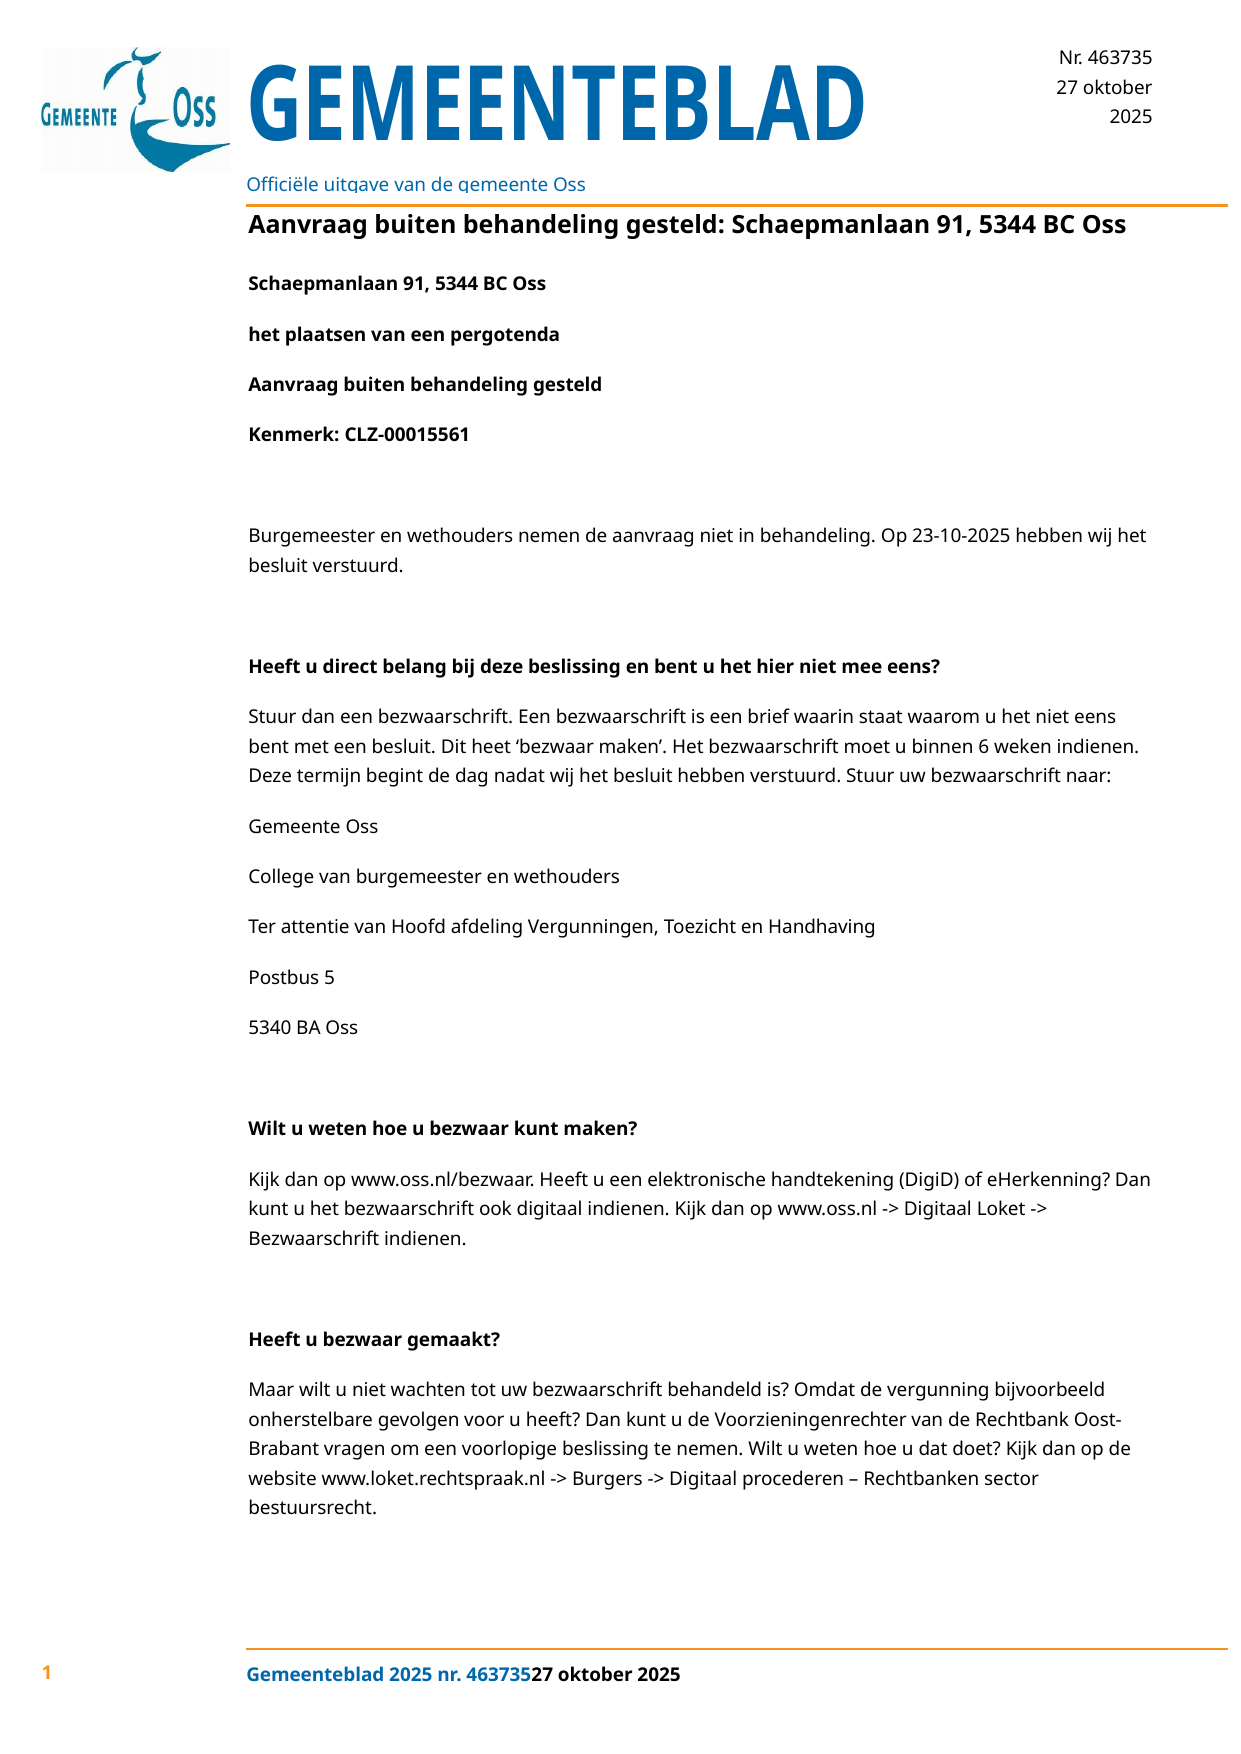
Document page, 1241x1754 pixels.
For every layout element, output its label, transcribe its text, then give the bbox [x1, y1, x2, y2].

text Maar wilt u niet wachten tot uw bezwaarschrift behandeld is? Omdat de vergunning bijvoorbeeld onherstelbare gevolgen voor u heeft? Dan kunt u de Voorzieningenrechter van de Rechtbank Oost-Brabant vragen om een voorlopige beslissing te nemen. Wilt u weten hoe u dat doet? Kijk dan op de website www.loket.rechtspraak.nl -> Burgers -> Digitaal procederen – Rechtbanken sector bestuursrecht. [248, 1376, 1152, 1520]
text Heeft u bezwaar gemaakt? [248, 1326, 1152, 1351]
text Burgemeester en wethouders nemen de aanvraag niet in behandeling. Op 23-10-2025 hebben wij het besluit verstuurd. [248, 522, 1152, 578]
text Schaepmanlaan 91, 5344 BC Oss [248, 270, 1152, 296]
text Gemeente Oss [248, 813, 1152, 838]
text Wilt u weten hoe u bezwaar kunt maken? [248, 1115, 1152, 1141]
text Kijk dan op www.oss.nl/bezwaar. Heeft u een elektronische handtekening (DigiD) of eHerkenning? Dan kunt u het bezwaarschrift ook digitaal indienen. Kijk dan op www.oss.nl -> Digitaal Loket -> Bezwaarschrift indienen. [248, 1166, 1152, 1251]
text Postbus 5 [248, 964, 1152, 990]
text Aanvraag buiten behandeling gesteld [248, 371, 1152, 397]
text 5340 BA Oss [248, 1014, 1152, 1040]
text Ter attentie van Hoofd afdeling Vergunningen, Toezicht en Handhaving [248, 914, 1152, 939]
picture [41, 47, 231, 172]
text College van burgemeester en wethouders [248, 863, 1152, 889]
text Aanvraag buiten behandeling gesteld: Schaepmanlaan 91, 5344 BC Oss [248, 207, 1152, 241]
text Heeft u direct belang bij deze beslissing en bent u het hier niet mee eens? [248, 653, 1152, 678]
text Kenmerk: CLZ-00015561 [248, 422, 1152, 447]
text het plaatsen van een pergotenda [248, 321, 1152, 346]
text Stuur dan een bezwaarschrift. Een bezwaarschrift is een brief waarin staat waarom u het niet eens bent met een besluit. Dit heet ‘bezwaar maken’. Het bezwaarschrift moet u binnen 6 weken indienen. Deze termijn begint de dag nadat wij het besluit hebben verstuurd. Stuur uw bezwaarschrift naar: [248, 703, 1152, 788]
